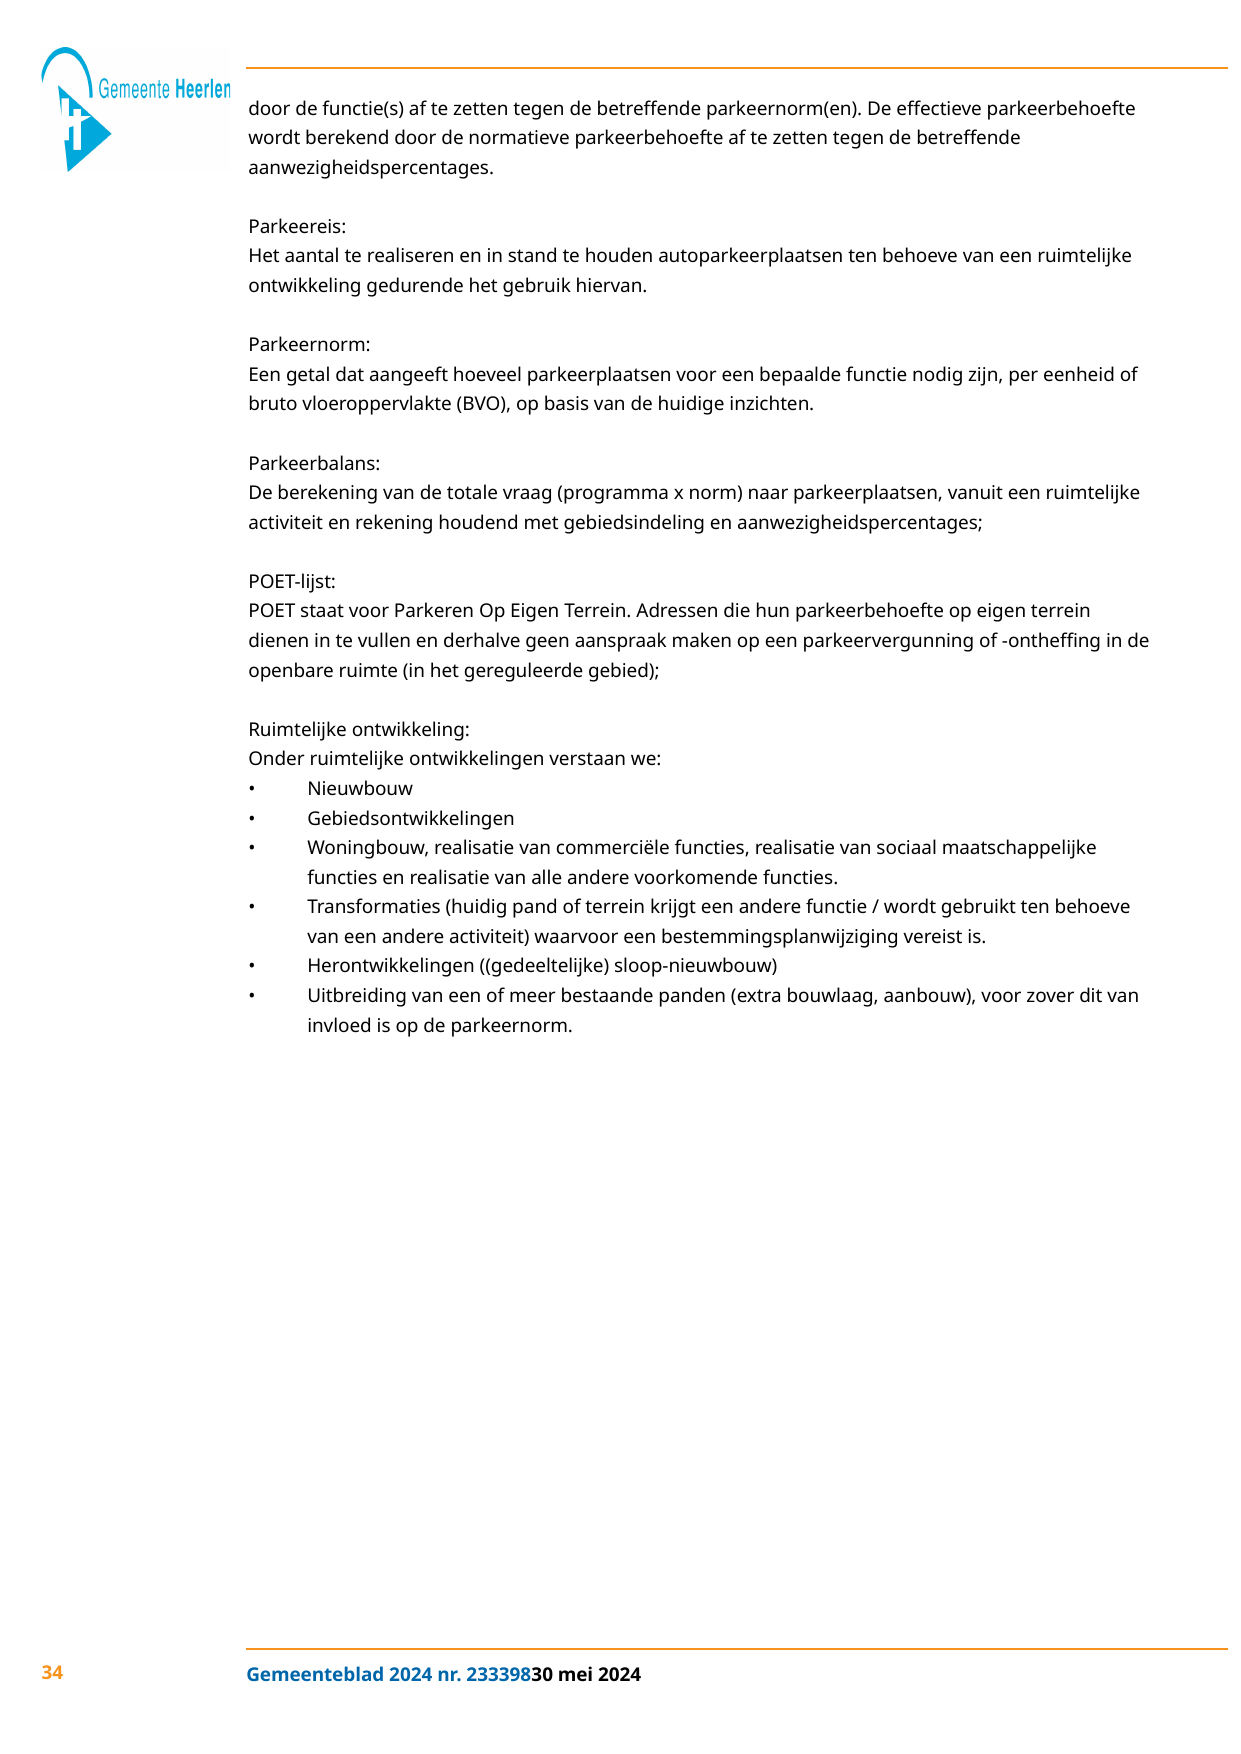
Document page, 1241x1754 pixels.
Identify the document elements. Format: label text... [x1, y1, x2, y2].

text door de functie(s) af te zetten tegen de betreffende parkeernorm(en). De effectieve parkeerbehoefte wordt berekend door de normatieve parkeerbehoefte af te zetten tegen de betreffende aanwezigheidspercentages. [248, 95, 1152, 180]
text Ruimtelijke ontwikkeling: [248, 716, 1152, 742]
text Een getal dat aangeeft hoeveel parkeerplaatsen voor een bepaalde functie nodig zijn, per eenheid of bruto vloeroppervlakte (BVO), op basis van de huidige inzichten. [248, 361, 1152, 416]
list Nieuwbouw [248, 775, 1152, 801]
list Woningbouw, realisatie van commerciële functies, realisatie van sociaal maatschappelijke functies en realisatie van alle andere voorkomende functies. [248, 834, 1152, 890]
list Transformaties (huidig pand of terrein krijgt een andere functie / wordt gebruikt ten behoeve van een andere activiteit) waarvoor een bestemmingsplanwijziging vereist is. [248, 893, 1152, 949]
text De berekening van de totale vraag (programma x norm) naar parkeerplaatsen, vanuit een ruimtelijke activiteit en rekening houdend met gebiedsindeling en aanwezigheidspercentages; [248, 479, 1152, 535]
list Uitbreiding van een of meer bestaande panden (extra bouwlaag, aanbouw), voor zover dit van invloed is op de parkeernorm. [248, 982, 1152, 1038]
text POET-lijst: [248, 568, 1152, 594]
list Herontwikkelingen ((gedeeltelijke) sloop-nieuwbouw) [248, 953, 1152, 978]
text Parkeernorm: [248, 331, 1152, 357]
text Parkeerbalans: [248, 450, 1152, 476]
text Onder ruimtelijke ontwikkelingen verstaan we: [248, 746, 1152, 771]
list Gebiedsontwikkelingen [248, 805, 1152, 831]
picture [41, 47, 59, 70]
text Parkeereis: [248, 213, 1152, 239]
picture [41, 47, 231, 172]
text POET staat voor Parkeren Op Eigen Terrein. Adressen die hun parkeerbehoefte op eigen terrein dienen in te vullen en derhalve geen aanspraak maken op een parkeervergunning of -ontheffing in de openbare ruimte (in het gereguleerde gebied); [248, 598, 1152, 683]
text Het aantal te realiseren en in stand te houden autoparkeerplaatsen ten behoeve van een ruimtelijke ontwikkeling gedurende het gebruik hiervan. [248, 243, 1152, 298]
